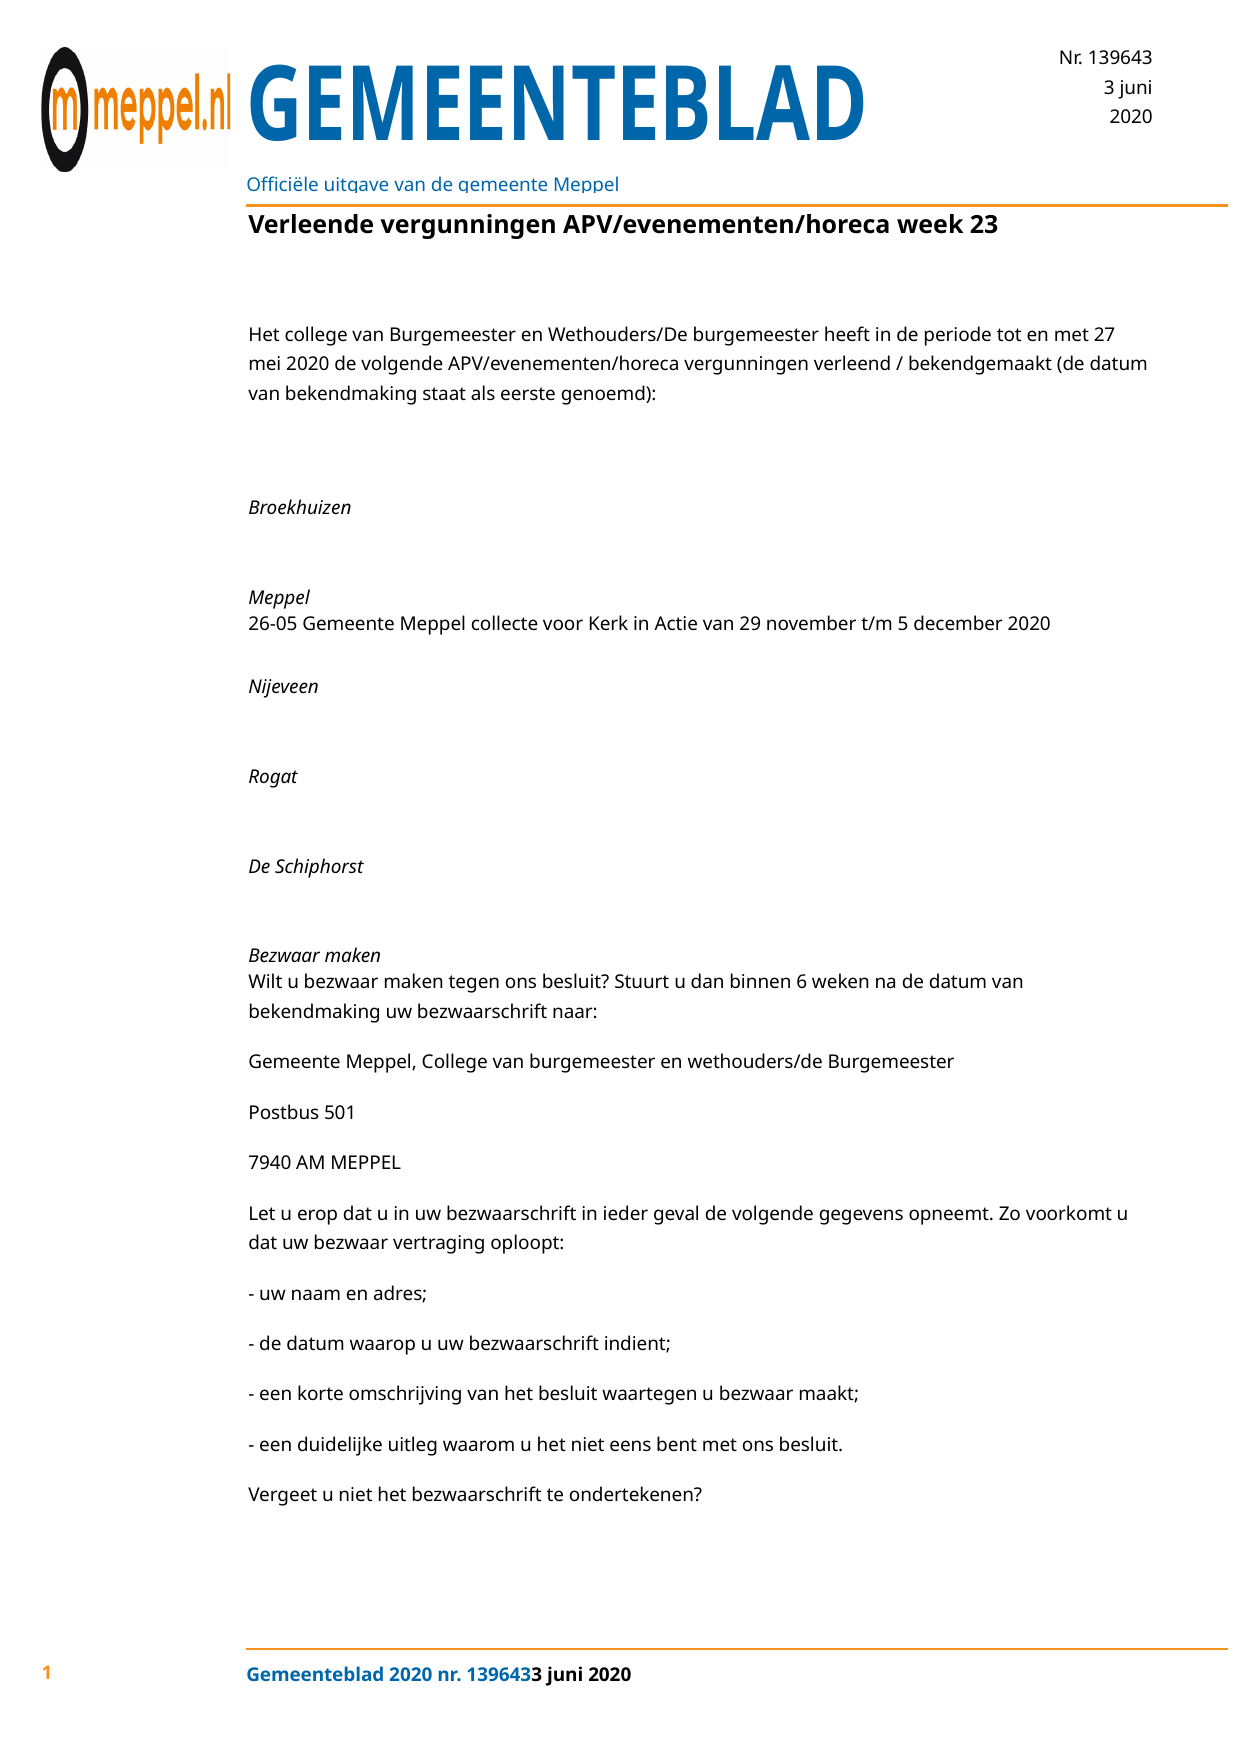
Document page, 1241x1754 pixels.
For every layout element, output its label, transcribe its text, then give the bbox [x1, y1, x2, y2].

text Verleende vergunningen APV/evenementen/horeca week 23 [248, 207, 1152, 241]
text 26-05 Gemeente Meppel collecte voor Kerk in Actie van 29 november t/m 5 december 2020 [248, 610, 1152, 635]
text - uw naam en adres; [248, 1280, 1152, 1305]
text Wilt u bezwaar maken tegen ons besluit? Stuurt u dan binnen 6 weken na de datum van bekendmaking uw bezwaarschrift naar: [248, 968, 1152, 1024]
text Bezwaar maken [248, 943, 1152, 968]
text De Schiphorst [248, 853, 1152, 879]
text 7940 AM MEPPEL [248, 1149, 1152, 1175]
text Gemeente Meppel, College van burgemeester en wethouders/de Burgemeester [248, 1048, 1152, 1074]
text Vergeet u niet het bezwaarschrift te ondertekenen? [248, 1481, 1152, 1507]
text Rogat [248, 763, 1152, 789]
text - de datum waarop u uw bezwaarschrift indient; [248, 1330, 1152, 1356]
text Postbus 501 [248, 1099, 1152, 1124]
text Let u erop dat u in uw bezwaarschrift in ieder geval de volgende gegevens opneemt. Zo voorkomt u dat uw bezwaar vertraging oploopt: [248, 1200, 1152, 1255]
text Nijeveen [248, 674, 1152, 699]
text Broekhuizen [248, 494, 1152, 520]
text - een duidelijke uitleg waarom u het niet eens bent met ons besluit. [248, 1431, 1152, 1457]
text Meppel [248, 584, 1152, 610]
text - een korte omschrijving van het besluit waartegen u bezwaar maakt; [248, 1381, 1152, 1406]
picture [41, 47, 231, 172]
text Het college van Burgemeester en Wethouders/De burgemeester heeft in de periode tot en met 27 mei 2020 de volgende APV/evenementen/horeca vergunningen verleend / bekendgemaakt (de datum van bekendmaking staat als eerste genoemd): [248, 321, 1152, 406]
